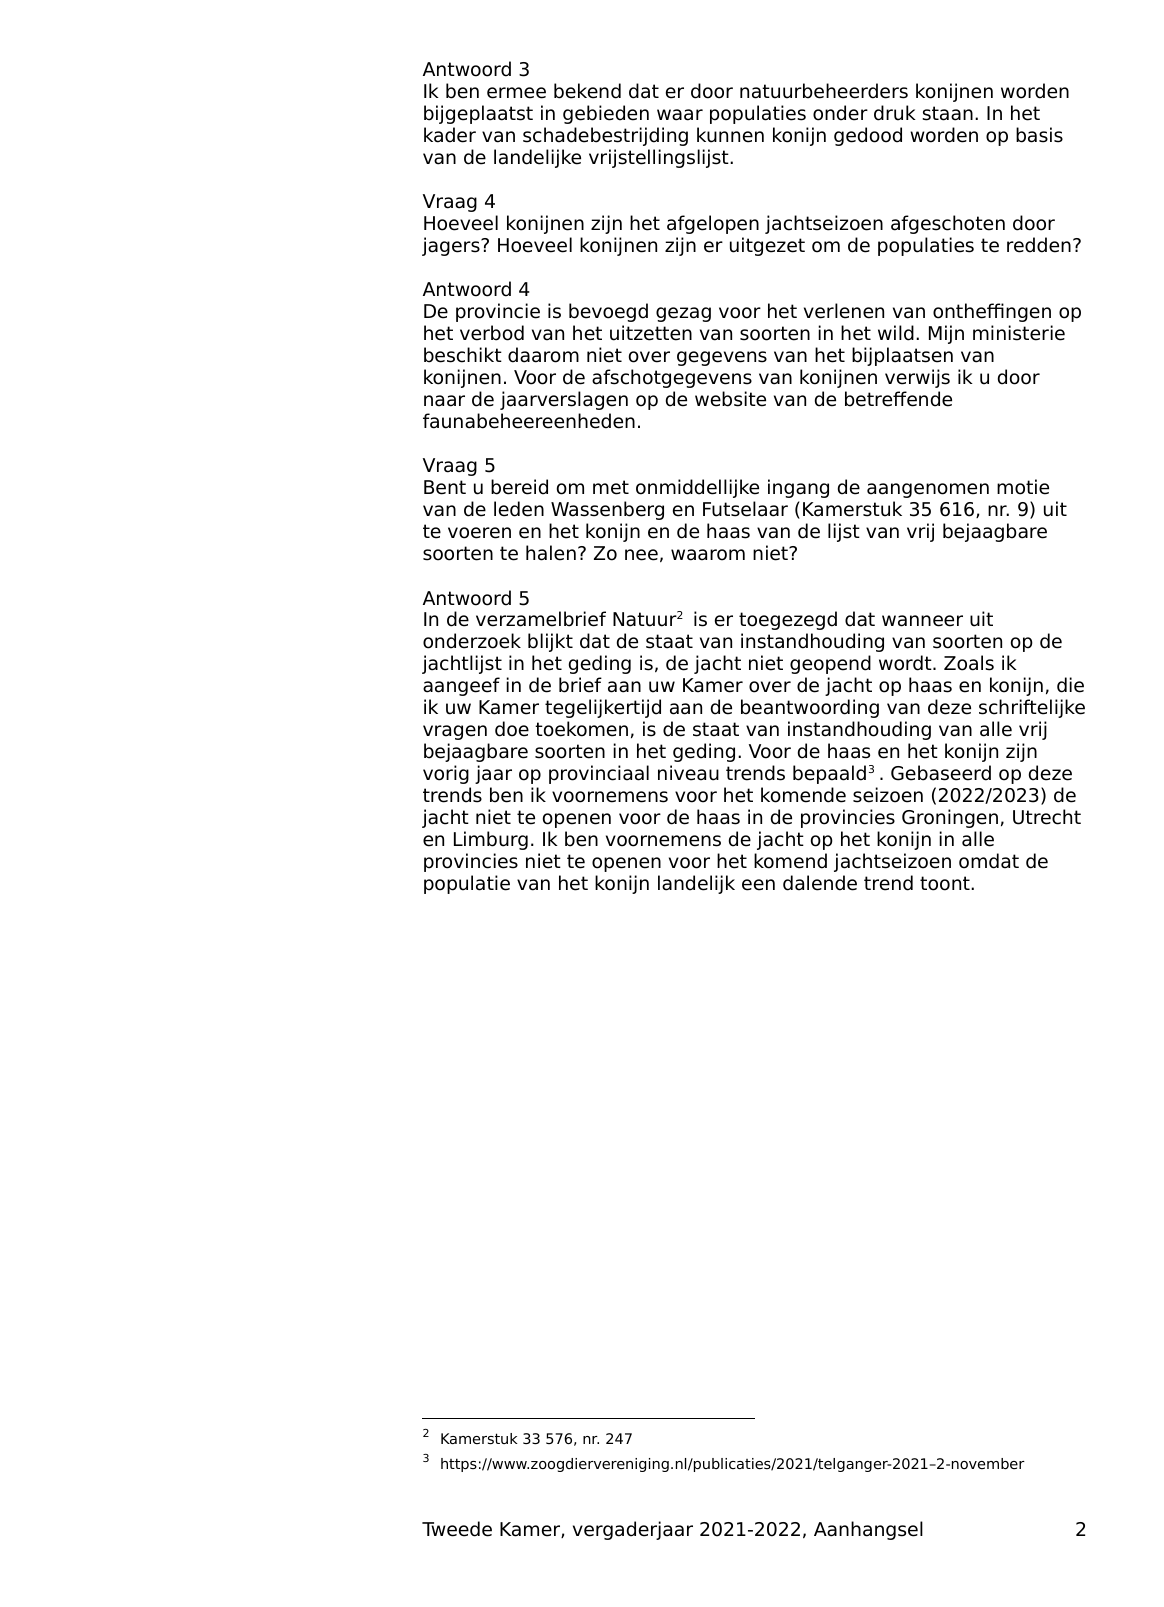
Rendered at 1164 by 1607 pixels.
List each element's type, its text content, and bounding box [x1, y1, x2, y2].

text Hoeveel konijnen zijn het afgelopen jachtseizoen afgeschoten door jagers? Hoeveel konijnen zijn er uitgezet om de populaties te redden? [422, 213, 1087, 257]
text Antwoord 4 [422, 279, 1087, 301]
text Bent u bereid om met onmiddellijke ingang de aangenomen motie van de leden Wassenberg en Futselaar (Kamerstuk 35 616, nr. 9) uit te voeren en het konijn en de haas van de lijst van vrij bejaagbare soorten te halen? Zo nee, waarom niet? [422, 477, 1087, 565]
text De provincie is bevoegd gezag voor het verlenen van ontheffingen op het verbod van het uitzetten van soorten in het wild. Mijn ministerie beschikt daarom niet over gegevens van het bijplaatsen van konijnen. Voor de afschotgegevens van konijnen verwijs ik u door naar de jaarverslagen op de website van de betreffende faunabeheereenheden. [422, 301, 1087, 433]
text https://www.zoogdiervereniging.nl/publicaties/2021/telganger-2021–2-november [422, 1452, 1087, 1474]
text Kamerstuk 33 576, nr. 247 [422, 1427, 1087, 1449]
text Vraag 4 [422, 191, 1087, 213]
text Ik ben ermee bekend dat er door natuurbeheerders konijnen worden bijgeplaatst in gebieden waar populaties onder druk staan. In het kader van schadebestrijding kunnen konijn gedood worden op basis van de landelijke vrijstellingslijst. [422, 81, 1087, 169]
text Antwoord 3 [422, 59, 1087, 81]
text Antwoord 5 [422, 587, 1087, 609]
text Vraag 5 [422, 455, 1087, 477]
text In de verzamelbrief Natuur is er toegezegd dat wanneer uit onderzoek blijkt dat de staat van instandhouding van soorten op de jachtlijst in het geding is, de jacht niet geopend wordt. Zoals ik aangeef in de brief aan uw Kamer over de jacht op haas en konijn, die ik uw Kamer tegelijkertijd aan de beantwoording van deze schriftelijke vragen doe toekomen, is de staat van instandhouding van alle vrij bejaagbare soorten in het geding. Voor de haas en het konijn zijn vorig jaar op provinciaal niveau trends bepaald. Gebaseerd op deze trends ben ik voornemens voor het komende seizoen (2022/2023) de jacht niet te openen voor de haas in de provincies Groningen, Utrecht en Limburg. Ik ben voornemens de jacht op het konijn in alle provincies niet te openen voor het komend jachtseizoen omdat de populatie van het konijn landelijk een dalende trend toont. [422, 609, 1087, 895]
